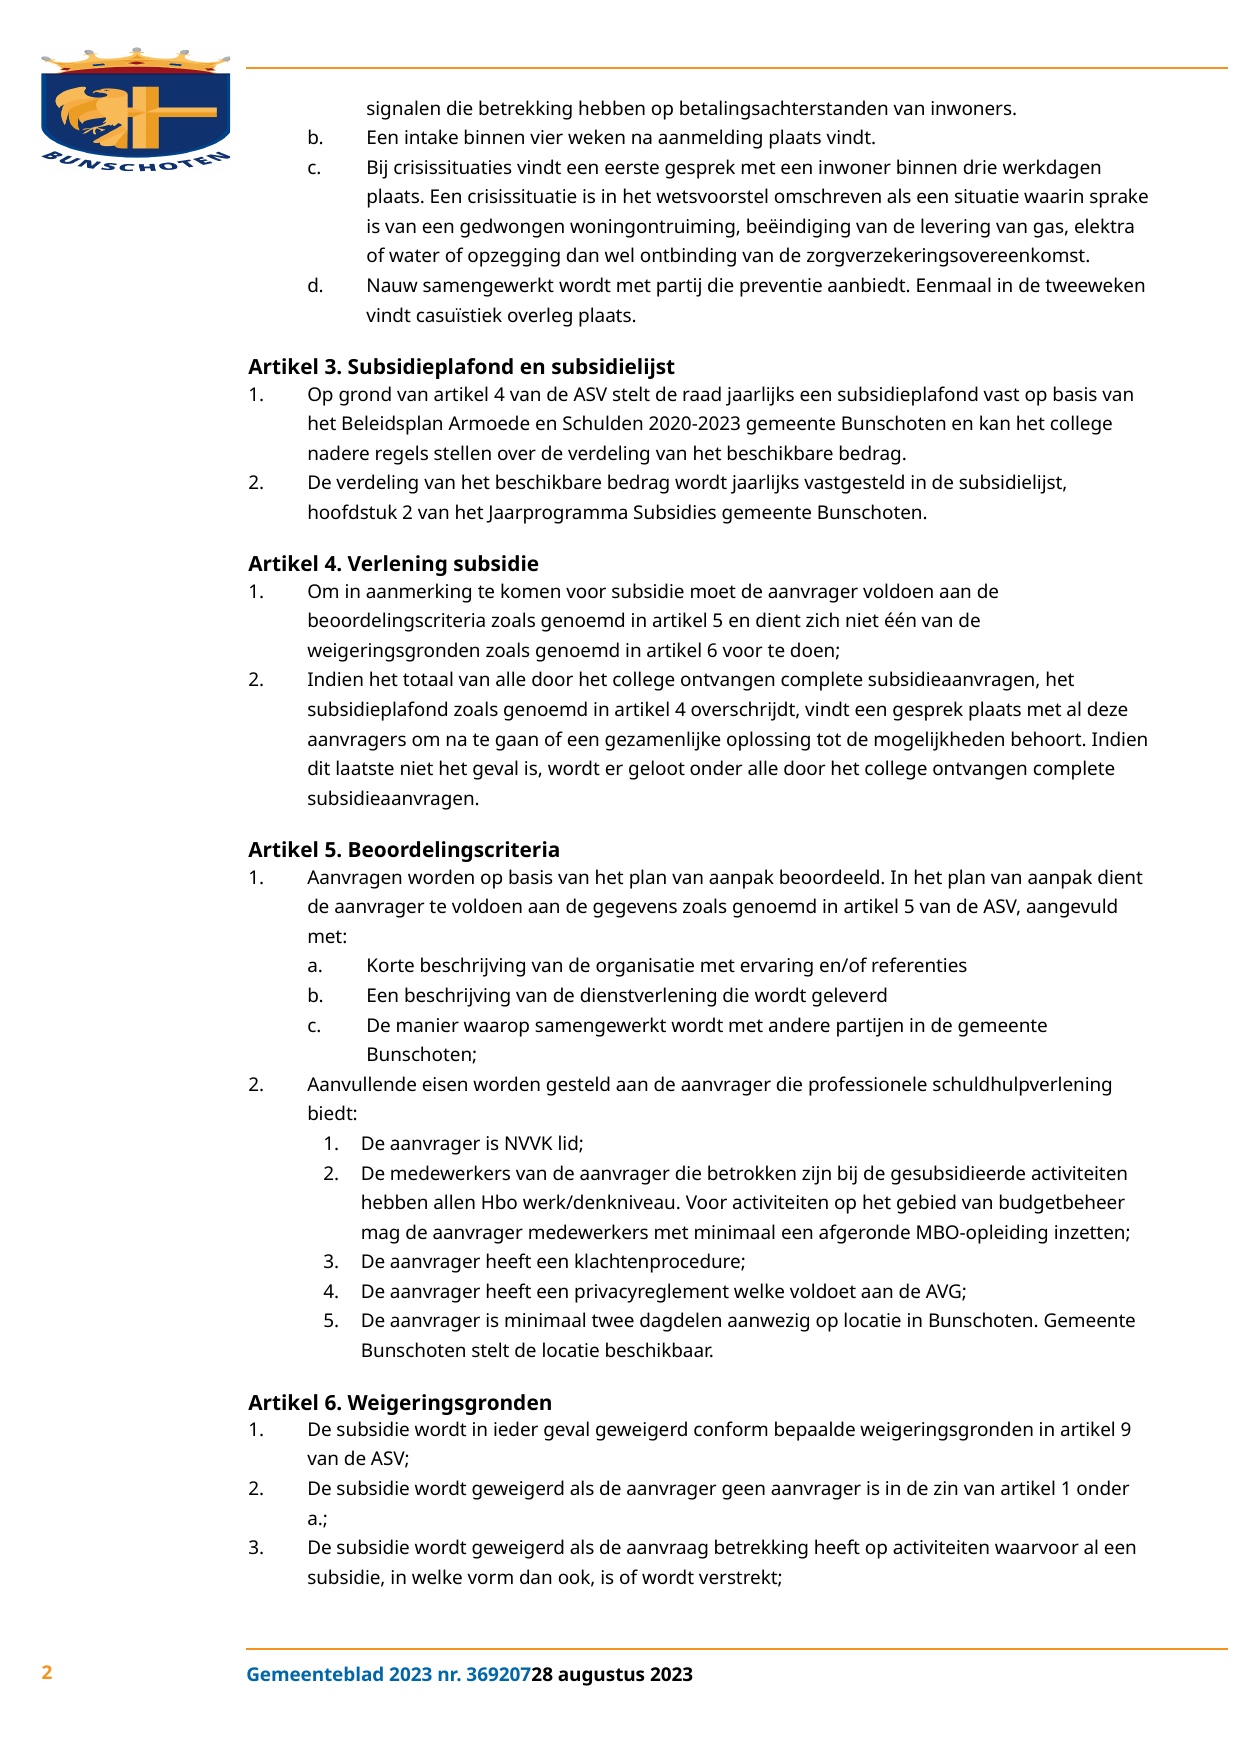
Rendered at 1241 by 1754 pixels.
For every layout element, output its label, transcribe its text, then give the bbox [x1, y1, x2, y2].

text Artikel 6. Weigeringsgronden [248, 1388, 1152, 1416]
list Nauw samengewerkt wordt met partij die preventie aanbiedt. Eenmaal in de tweeweken vindt casuïstiek overleg plaats. [307, 272, 1152, 328]
list Korte beschrijving van de organisatie met ervaring en/of referenties [307, 953, 1152, 978]
text Artikel 3. Subsidieplafond en subsidielijst [248, 352, 1152, 381]
picture [41, 47, 231, 172]
list De subsidie wordt geweigerd als de aanvrager geen aanvrager is in de zin van artikel 1 onder a.; [248, 1475, 1152, 1531]
list De medewerkers van de aanvrager die betrokken zijn bij de gesubsidieerde activiteiten hebben allen Hbo werk/denkniveau. Voor activiteiten op het gebied van budgetbeheer mag de aanvrager medewerkers met minimaal een afgeronde MBO-opleiding inzetten; [323, 1160, 1152, 1244]
list Bij crisissituaties vindt een eerste gesprek met een inwoner binnen drie werkdagen plaats. Een crisissituatie is in het wetsvoorstel omschreven als een situatie waarin sprake is van een gedwongen woningontruiming, beëindiging van de levering van gas, elektra of water of opzegging dan wel ontbinding van de zorgverzekeringsovereenkomst. [307, 154, 1152, 268]
list Aanvragen worden op basis van het plan van aanpak beoordeeld. In het plan van aanpak dient de aanvrager te voldoen aan de gegevens zoals genoemd in artikel 5 van de ASV, aangevuld met: [248, 864, 1152, 949]
list De aanvrager is NVVK lid; [323, 1130, 1152, 1156]
list De aanvrager heeft een klachtenprocedure; [323, 1248, 1152, 1274]
list De aanvrager heeft een privacyreglement welke voldoet aan de AVG; [323, 1278, 1152, 1304]
list Om in aanmerking te komen voor subsidie moet de aanvrager voldoen aan de beoordelingscriteria zoals genoemd in artikel 5 en dient zich niet één van de weigeringsgronden zoals genoemd in artikel 6 voor te doen; [248, 578, 1152, 663]
list Aanvullende eisen worden gesteld aan de aanvrager die professionele schuldhulpverlening biedt: [248, 1071, 1152, 1126]
list De manier waarop samengewerkt wordt met andere partijen in de gemeente Bunschoten; [307, 1012, 1152, 1067]
list Indien het totaal van alle door het college ontvangen complete subsidieaanvragen, het subsidieplafond zoals genoemd in artikel 4 overschrijdt, vindt een gesprek plaats met al deze aanvragers om na te gaan of een gezamenlijke oplossing tot de mogelijkheden behoort. Indien dit laatste niet het geval is, wordt er geloot onder alle door het college ontvangen complete subsidieaanvragen. [248, 667, 1152, 811]
list De subsidie wordt geweigerd als de aanvraag betrekking heeft op activiteiten waarvoor al een subsidie, in welke vorm dan ook, is of wordt verstrekt; [248, 1534, 1152, 1590]
list Op grond van artikel 4 van de ASV stelt de raad jaarlijks een subsidieplafond vast op basis van het Beleidsplan Armoede en Schulden 2020-2023 gemeente Bunschoten en kan het college nadere regels stellen over de verdeling van het beschikbare bedrag. [248, 381, 1152, 466]
list De verdeling van het beschikbare bedrag wordt jaarlijks vastgesteld in de subsidielijst, hoofdstuk 2 van het Jaarprogramma Subsidies gemeente Bunschoten. [248, 469, 1152, 525]
text Artikel 4. Verlening subsidie [248, 549, 1152, 578]
list De aanvrager is minimaal twee dagdelen aanwezig op locatie in Bunschoten. Gemeente Bunschoten stelt de locatie beschikbaar. [323, 1308, 1152, 1363]
list Een beschrijving van de dienstverlening die wordt geleverd [307, 982, 1152, 1008]
list signalen die betrekking hebben op betalingsachterstanden van inwoners. [307, 95, 1152, 121]
list Een intake binnen vier weken na aanmelding plaats vindt. [307, 124, 1152, 150]
text Artikel 5. Beoordelingscriteria [248, 835, 1152, 864]
list De subsidie wordt in ieder geval geweigerd conform bepaalde weigeringsgronden in artikel 9 van de ASV; [248, 1416, 1152, 1471]
